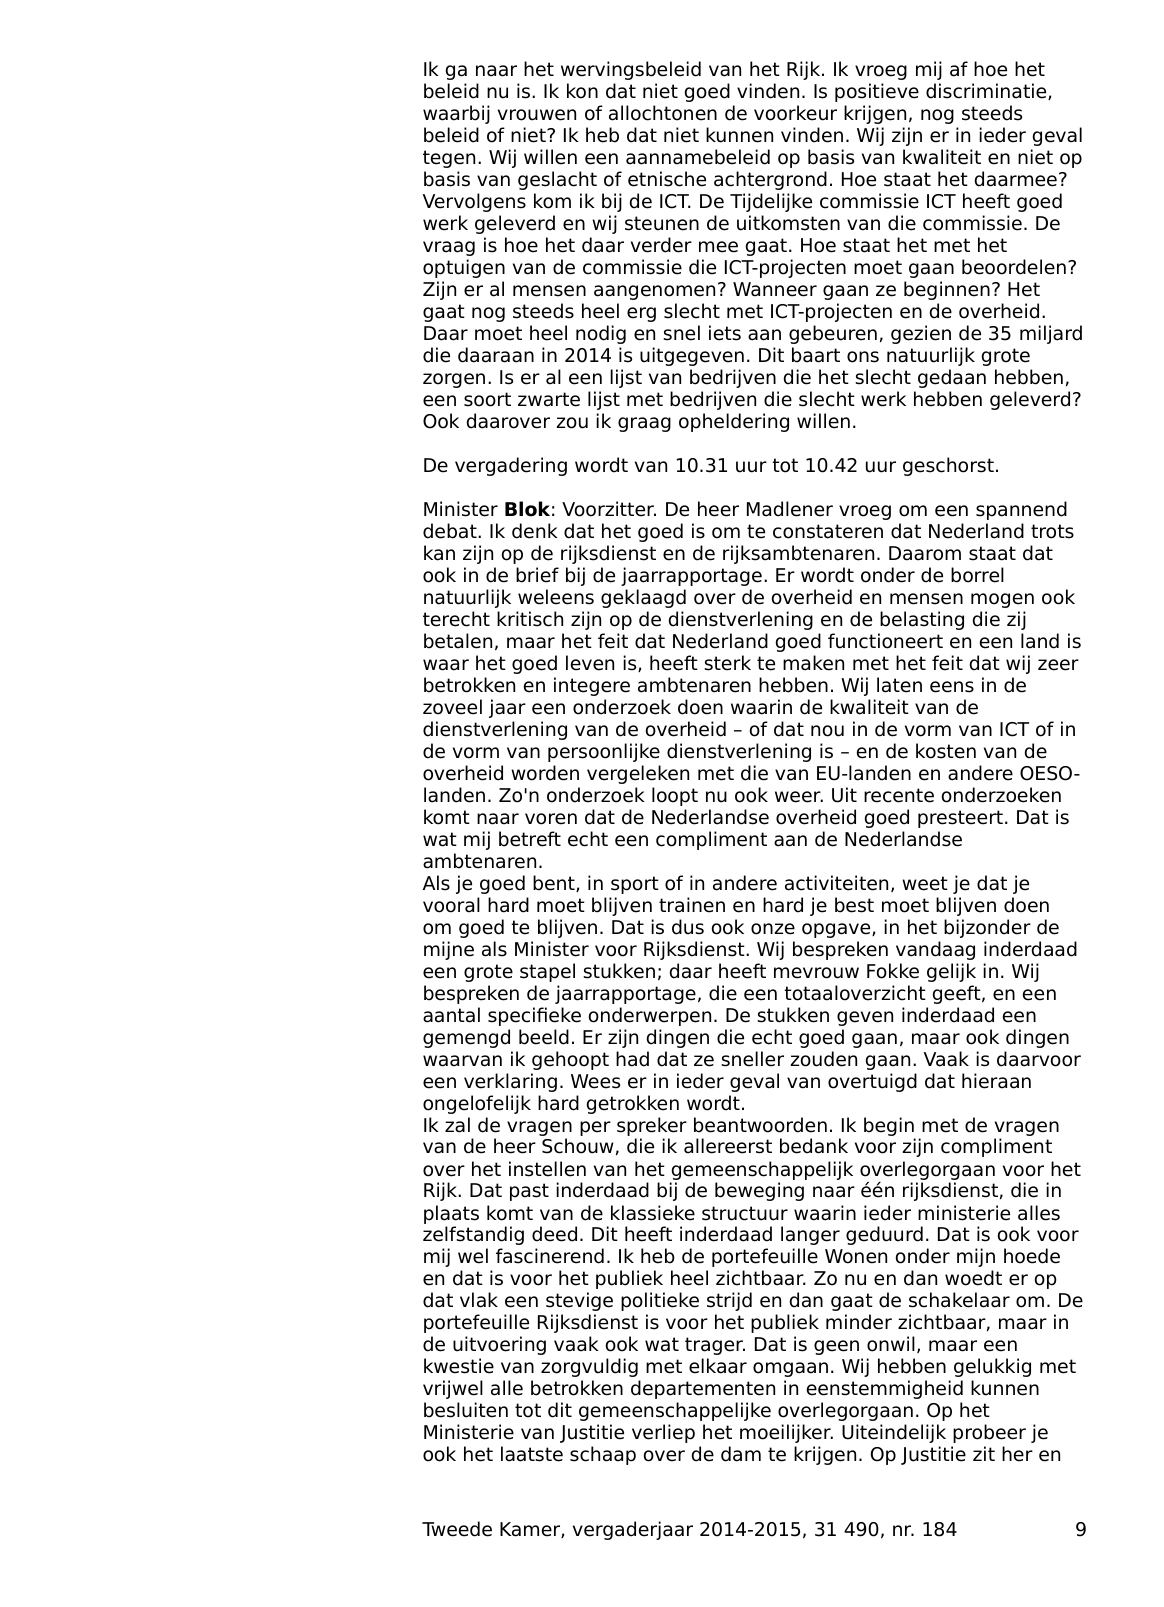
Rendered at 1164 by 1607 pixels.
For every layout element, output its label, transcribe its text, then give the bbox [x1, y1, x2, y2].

text Minister Blok: Voorzitter. De heer Madlener vroeg om een spannend debat. Ik denk dat het goed is om te constateren dat Nederland trots kan zijn op de rijksdienst en de rijksambtenaren. Daarom staat dat ook in de brief bij de jaarrapportage. Er wordt onder de borrel natuurlijk weleens geklaagd over de overheid en mensen mogen ook terecht kritisch zijn op de dienstverlening en de belasting die zij betalen, maar het feit dat Nederland goed functioneert en een land is waar het goed leven is, heeft sterk te maken met het feit dat wij zeer betrokken en integere ambtenaren hebben. Wij laten eens in de zoveel jaar een onderzoek doen waarin de kwaliteit van de dienstverlening van de overheid – of dat nou in de vorm van ICT of in de vorm van persoonlijke dienstverlening is – en de kosten van de overheid worden vergeleken met die van EU-landen en andere OESO-landen. Zo'n onderzoek loopt nu ook weer. Uit recente onderzoeken komt naar voren dat de Nederlandse overheid goed presteert. Dat is wat mij betreft echt een compliment aan de Nederlandse ambtenaren. [422, 499, 1087, 873]
text De vergadering wordt van 10.31 uur tot 10.42 uur geschorst. [422, 455, 1087, 477]
text Ik ga naar het wervingsbeleid van het Rijk. Ik vroeg mij af hoe het beleid nu is. Ik kon dat niet goed vinden. Is positieve discriminatie, waarbij vrouwen of allochtonen de voorkeur krijgen, nog steeds beleid of niet? Ik heb dat niet kunnen vinden. Wij zijn er in ieder geval tegen. Wij willen een aannamebeleid op basis van kwaliteit en niet op basis van geslacht of etnische achtergrond. Hoe staat het daarmee? [422, 59, 1087, 191]
text Vervolgens kom ik bij de ICT. De Tijdelijke commissie ICT heeft goed werk geleverd en wij steunen de uitkomsten van die commissie. De vraag is hoe het daar verder mee gaat. Hoe staat het met het optuigen van de commissie die ICT-projecten moet gaan beoordelen? Zijn er al mensen aangenomen? Wanneer gaan ze beginnen? Het gaat nog steeds heel erg slecht met ICT-projecten en de overheid. Daar moet heel nodig en snel iets aan gebeuren, gezien de 35 miljard die daaraan in 2014 is uitgegeven. Dit baart ons natuurlijk grote zorgen. Is er al een lijst van bedrijven die het slecht gedaan hebben, een soort zwarte lijst met bedrijven die slecht werk hebben geleverd? Ook daarover zou ik graag opheldering willen. [422, 191, 1087, 433]
text Als je goed bent, in sport of in andere activiteiten, weet je dat je vooral hard moet blijven trainen en hard je best moet blijven doen om goed te blijven. Dat is dus ook onze opgave, in het bijzonder de mijne als Minister voor Rijksdienst. Wij bespreken vandaag inderdaad een grote stapel stukken; daar heeft mevrouw Fokke gelijk in. Wij bespreken de jaarrapportage, die een totaaloverzicht geeft, en een aantal specifieke onderwerpen. De stukken geven inderdaad een gemengd beeld. Er zijn dingen die echt goed gaan, maar ook dingen waarvan ik gehoopt had dat ze sneller zouden gaan. Vaak is daarvoor een verklaring. Wees er in ieder geval van overtuigd dat hieraan ongelofelijk hard getrokken wordt. [422, 873, 1087, 1114]
text Ik zal de vragen per spreker beantwoorden. Ik begin met de vragen van de heer Schouw, die ik allereerst bedank voor zijn compliment over het instellen van het gemeenschappelijk overlegorgaan voor het Rijk. Dat past inderdaad bij de beweging naar één rijksdienst, die in plaats komt van de klassieke structuur waarin ieder ministerie alles zelfstandig deed. Dit heeft inderdaad langer geduurd. Dat is ook voor mij wel fascinerend. Ik heb de portefeuille Wonen onder mijn hoede en dat is voor het publiek heel zichtbaar. Zo nu en dan woedt er op dat vlak een stevige politieke strijd en dan gaat de schakelaar om. De portefeuille Rijksdienst is voor het publiek minder zichtbaar, maar in de uitvoering vaak ook wat trager. Dat is geen onwil, maar een kwestie van zorgvuldig met elkaar omgaan. Wij hebben gelukkig met vrijwel alle betrokken departementen in eenstemmigheid kunnen besluiten tot dit gemeenschappelijke overlegorgaan. Op het Ministerie van Justitie verliep het moeilijker. Uiteindelijk probeer je ook het laatste schaap over de dam te krijgen. Op Justitie zit her en [422, 1114, 1087, 1466]
